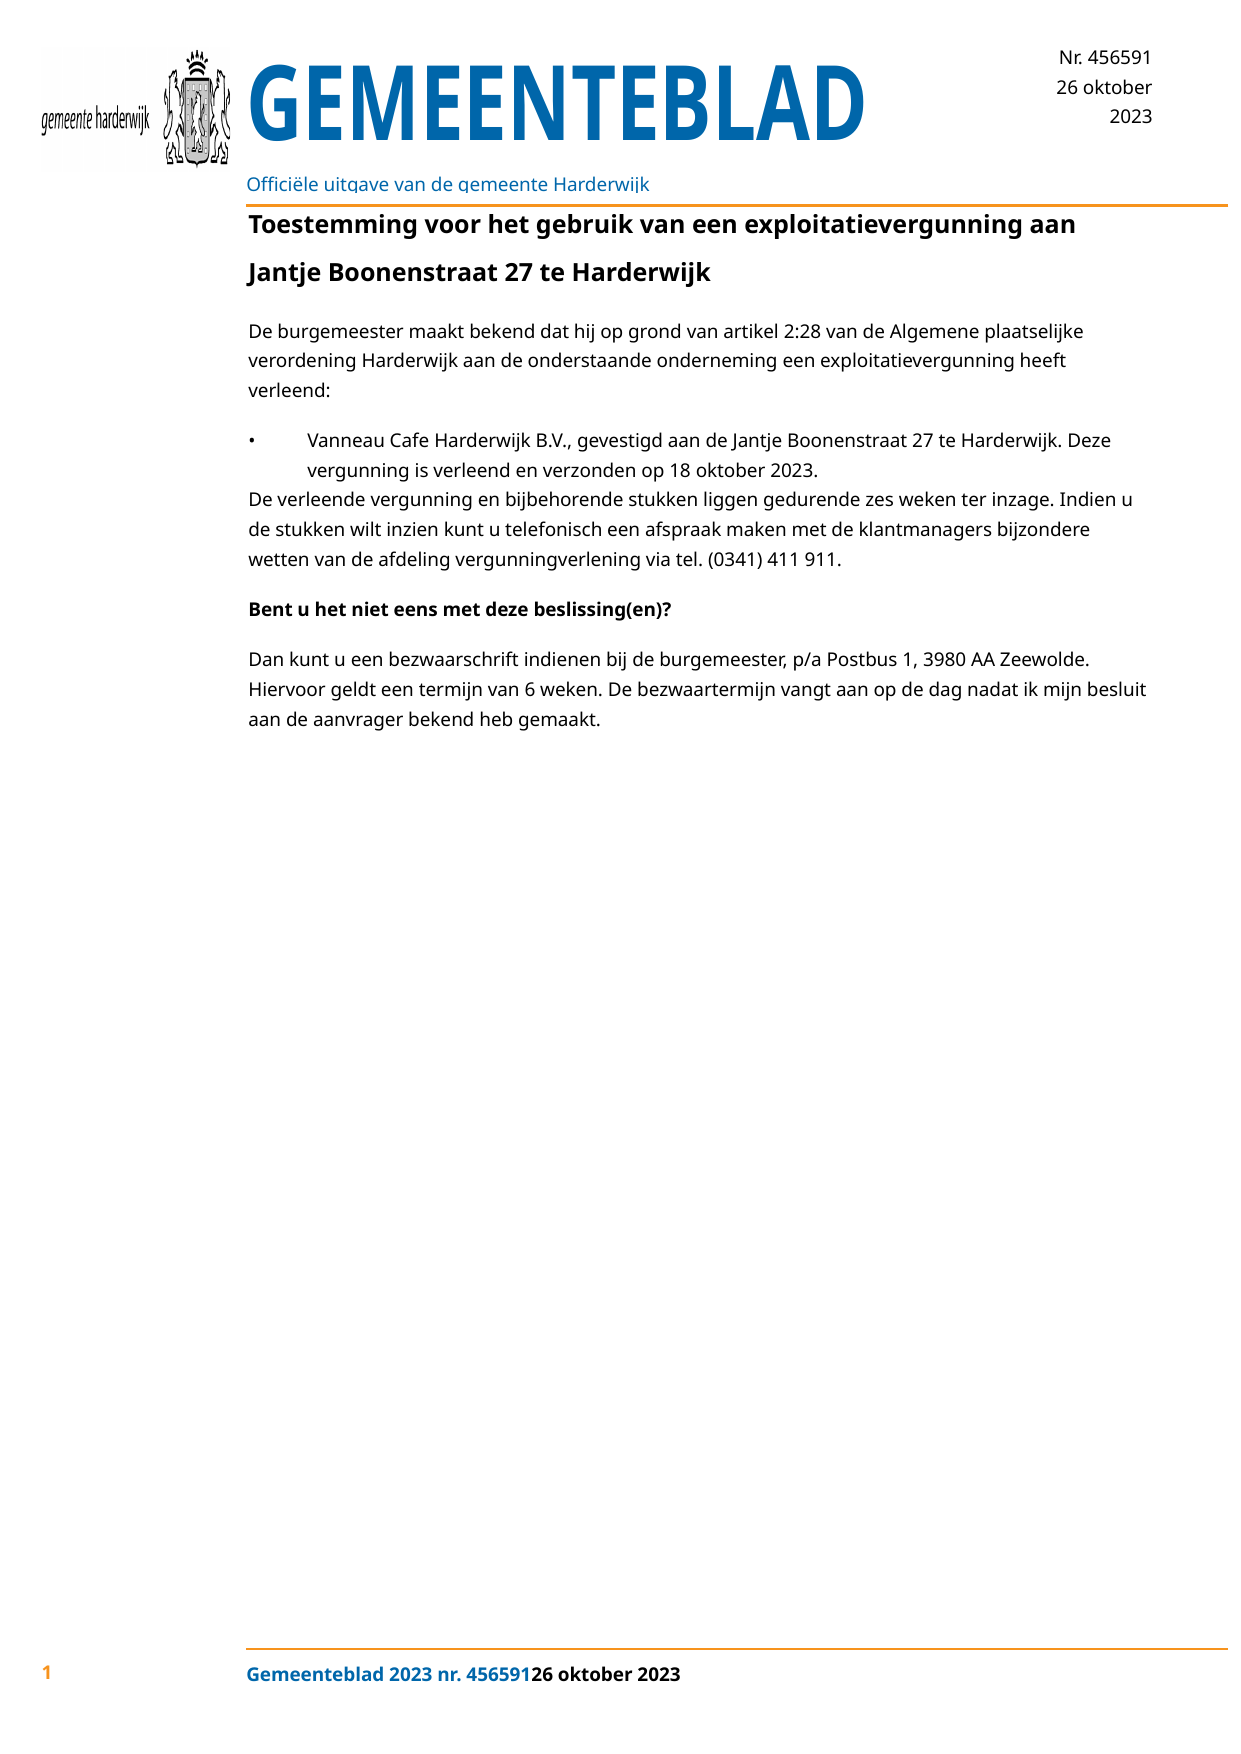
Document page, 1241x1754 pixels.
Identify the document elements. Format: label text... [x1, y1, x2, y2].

text De burgemeester maakt bekend dat hij op grond van artikel 2:28 van de Algemene plaatselijke verordening Harderwijk aan de onderstaande onderneming een exploitatievergunning heeft verleend: [248, 318, 1152, 403]
picture [41, 47, 231, 172]
list Vanneau Cafe Harderwijk B.V., gevestigd aan de Jantje Boonenstraat 27 te Harderwijk. Deze vergunning is verleend en verzonden op 18 oktober 2023. [248, 427, 1152, 483]
text Bent u het niet eens met deze beslissing(en)? [248, 596, 1152, 622]
text Dan kunt u een bezwaarschrift indienen bij de burgemeester, p/a Postbus 1, 3980 AA Zeewolde. Hiervoor geldt een termijn van 6 weken. De bezwaartermijn vangt aan op de dag nadat ik mijn besluit aan de aanvrager bekend heb gemaakt. [248, 647, 1152, 732]
text Toestemming voor het gebruik van een exploitatievergunning aan Jantje Boonenstraat 27 te Harderwijk [248, 207, 1152, 288]
text De verleende vergunning en bijbehorende stukken liggen gedurende zes weken ter inzage. Indien u de stukken wilt inzien kunt u telefonisch een afspraak maken met de klantmanagers bijzondere wetten van de afdeling vergunningverlening via tel. (0341) 411 911. [248, 487, 1152, 572]
